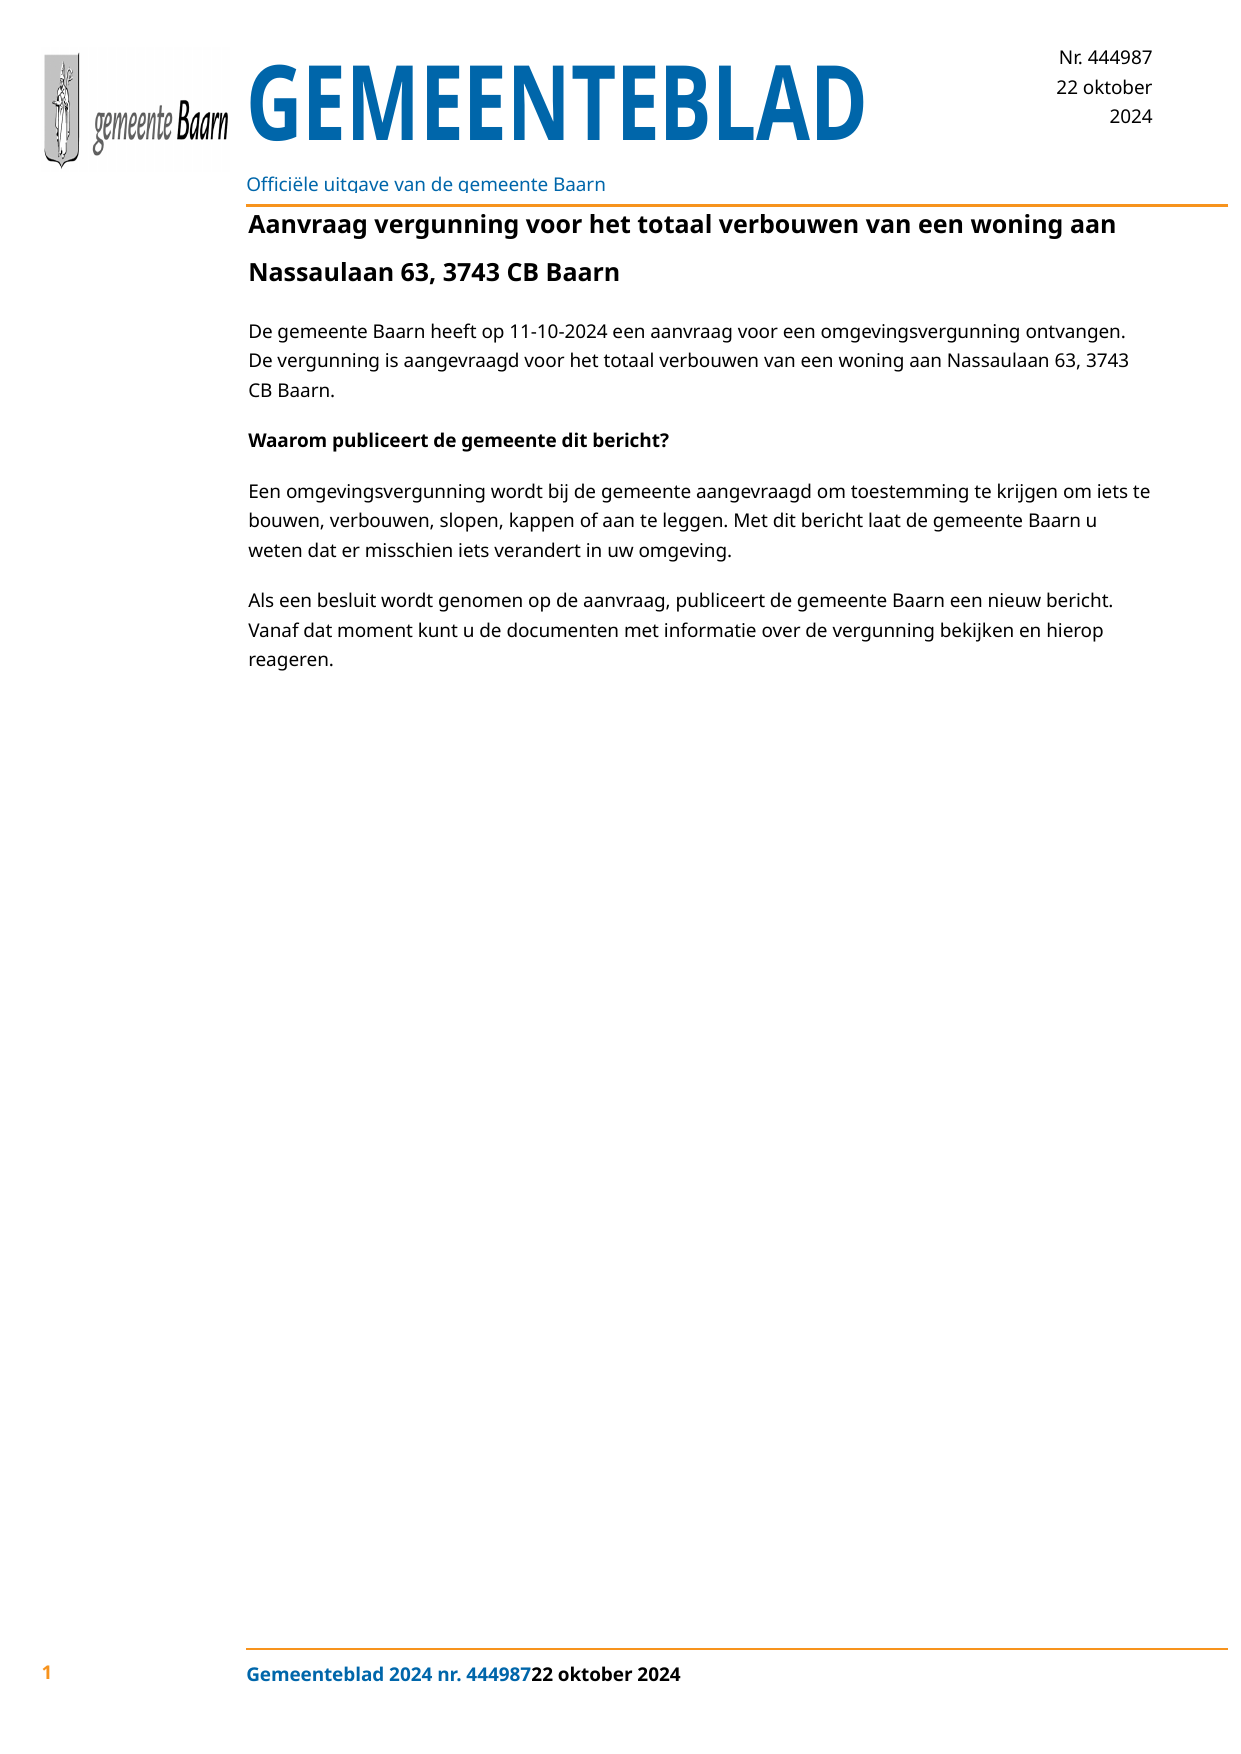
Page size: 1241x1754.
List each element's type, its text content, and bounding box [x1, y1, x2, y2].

picture [41, 47, 231, 172]
text Een omgevingsvergunning wordt bij de gemeente aangevraagd om toestemming te krijgen om iets te bouwen, verbouwen, slopen, kappen of aan te leggen. Met dit bericht laat de gemeente Baarn u weten dat er misschien iets verandert in uw omgeving. [248, 478, 1152, 563]
text Aanvraag vergunning voor het totaal verbouwen van een woning aan Nassaulaan 63, 3743 CB Baarn [248, 207, 1152, 288]
text Als een besluit wordt genomen op de aanvraag, publiceert de gemeente Baarn een nieuw bericht. Vanaf dat moment kunt u de documenten met informatie over de vergunning bekijken en hierop reageren. [248, 587, 1152, 672]
text De gemeente Baarn heeft op 11-10-2024 een aanvraag voor een omgevingsvergunning ontvangen. De vergunning is aangevraagd voor het totaal verbouwen van een woning aan Nassaulaan 63, 3743 CB Baarn. [248, 318, 1152, 403]
text Waarom publiceert de gemeente dit bericht? [248, 427, 1152, 453]
